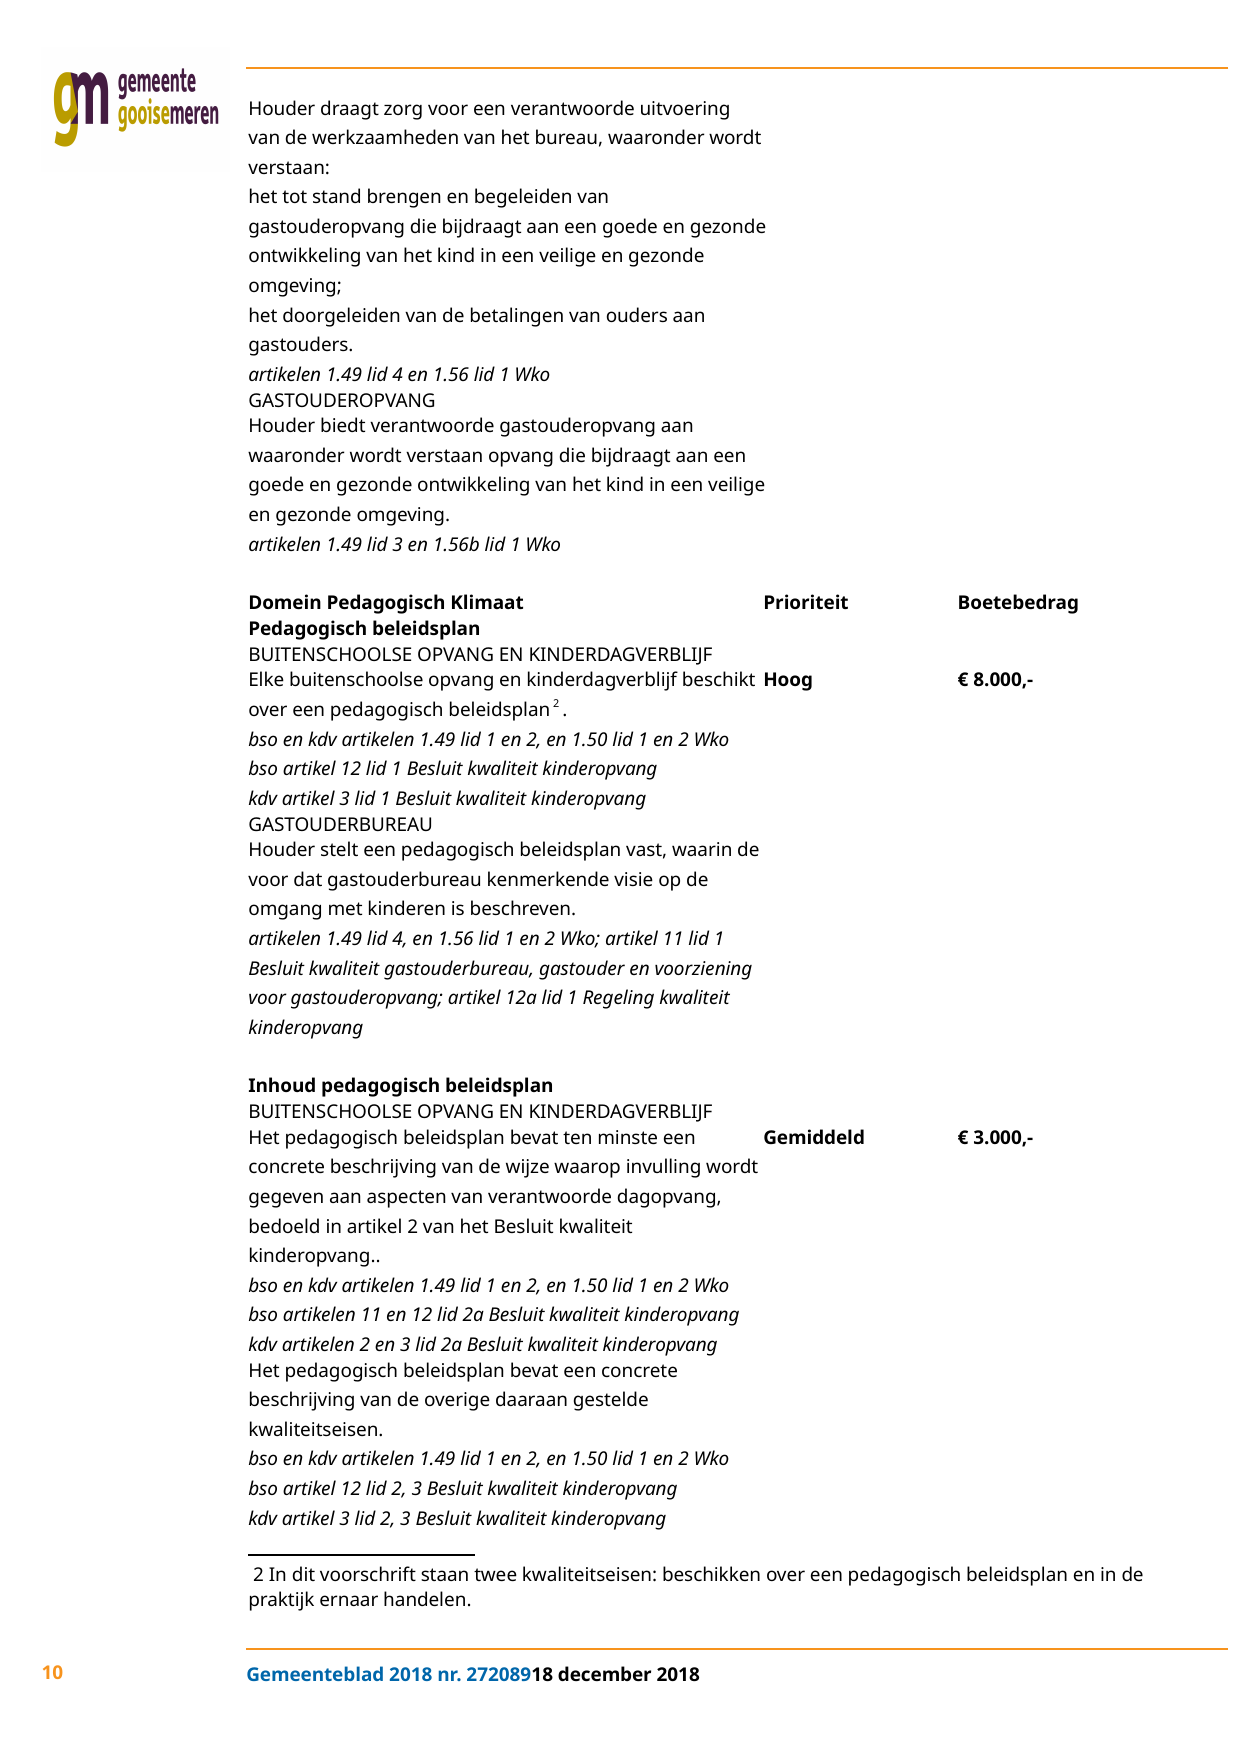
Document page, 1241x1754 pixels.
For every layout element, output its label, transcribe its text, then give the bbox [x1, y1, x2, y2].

table_cell [959, 387, 1152, 412]
table_header Boetebedrag [958, 590, 1152, 615]
table_cell BUITENSCHOOLSE OPVANG EN KINDERDAGVERBLIJF [248, 641, 1152, 667]
table_cell [958, 811, 1152, 836]
table_cell Hoog [763, 667, 957, 811]
table_cell [763, 836, 957, 1040]
table_cell [767, 413, 959, 557]
table_cell GASTOUDERBUREAU [248, 811, 763, 836]
table_cell Het pedagogisch beleidsplan bevat een concrete beschrijving van de overige daaraan gestelde kwaliteitseisen. bso en kdv artikelen 1.49 lid 1 en 2, en 1.50 lid 1 en 2 Wko bso artikel 12 lid 2, 3 Besluit kwaliteit kinderopvang kdv artikel 3 lid 2, 3 Besluit kwaliteit kinderopvang [248, 1357, 763, 1531]
table_cell [958, 1357, 1152, 1531]
table_header Prioriteit [763, 590, 957, 615]
table_cell [959, 413, 1152, 557]
table_header Inhoud pedagogisch beleidsplan [248, 1073, 1152, 1098]
table_cell Houder stelt een pedagogisch beleidsplan vast, waarin de voor dat gastouderbureau kenmerkende visie op de omgang met kinderen is beschreven. artikelen 1.49 lid 4, en 1.56 lid 1 en 2 Wko; artikel 11 lid 1 Besluit kwaliteit gastouderbureau, gastouder en voorziening voor gastouderopvang; artikel 12a lid 1 Regeling kwaliteit kinderopvang [248, 836, 763, 1040]
table_cell BUITENSCHOOLSE OPVANG EN KINDERDAGVERBLIJF [248, 1098, 1152, 1124]
table_cell GASTOUDEROPVANG [248, 387, 767, 412]
table_cell Gemiddeld [763, 1124, 957, 1357]
table_cell € 3.000,- [958, 1124, 1152, 1357]
picture [41, 47, 231, 172]
table_cell Elke buitenschoolse opvang en kinderdagverblijf beschikt over een pedagogisch beleidsplan. bso en kdv artikelen 1.49 lid 1 en 2, en 1.50 lid 1 en 2 Wko bso artikel 12 lid 1 Besluit kwaliteit kinderopvang kdv artikel 3 lid 1 Besluit kwaliteit kinderopvang [248, 667, 763, 811]
table_cell [767, 95, 959, 387]
table_cell € 8.000,- [958, 667, 1152, 811]
table_cell [763, 1357, 957, 1531]
table_cell Het pedagogisch beleidsplan bevat ten minste een concrete beschrijving van de wijze waarop invulling wordt gegeven aan aspecten van verantwoorde dagopvang, bedoeld in artikel 2 van het Besluit kwaliteit kinderopvang.. bso en kdv artikelen 1.49 lid 1 en 2, en 1.50 lid 1 en 2 Wko bso artikelen 11 en 12 lid 2a Besluit kwaliteit kinderopvang kdv artikelen 2 en 3 lid 2a Besluit kwaliteit kinderopvang [248, 1124, 763, 1357]
table_cell [958, 836, 1152, 1040]
table_cell Pedagogisch beleidsplan [248, 615, 1152, 641]
table_cell Houder biedt verantwoorde gastouderopvang aan waaronder wordt verstaan opvang die bijdraagt aan een goede en gezonde ontwikkeling van het kind in een veilige en gezonde omgeving. artikelen 1.49 lid 3 en 1.56b lid 1 Wko [248, 413, 767, 557]
table_cell [959, 95, 1152, 387]
table_cell Houder draagt zorg voor een verantwoorde uitvoering van de werkzaamheden van het bureau, waaronder wordt verstaan: het tot stand brengen en begeleiden van gastouderopvang die bijdraagt aan een goede en gezonde ontwikkeling van het kind in een veilige en gezonde omgeving; het doorgeleiden van de betalingen van ouders aan gastouders. artikelen 1.49 lid 4 en 1.56 lid 1 Wko [248, 95, 767, 387]
table_cell [763, 811, 957, 836]
table_header Domein Pedagogisch Klimaat [248, 590, 763, 615]
table_cell [767, 387, 959, 412]
